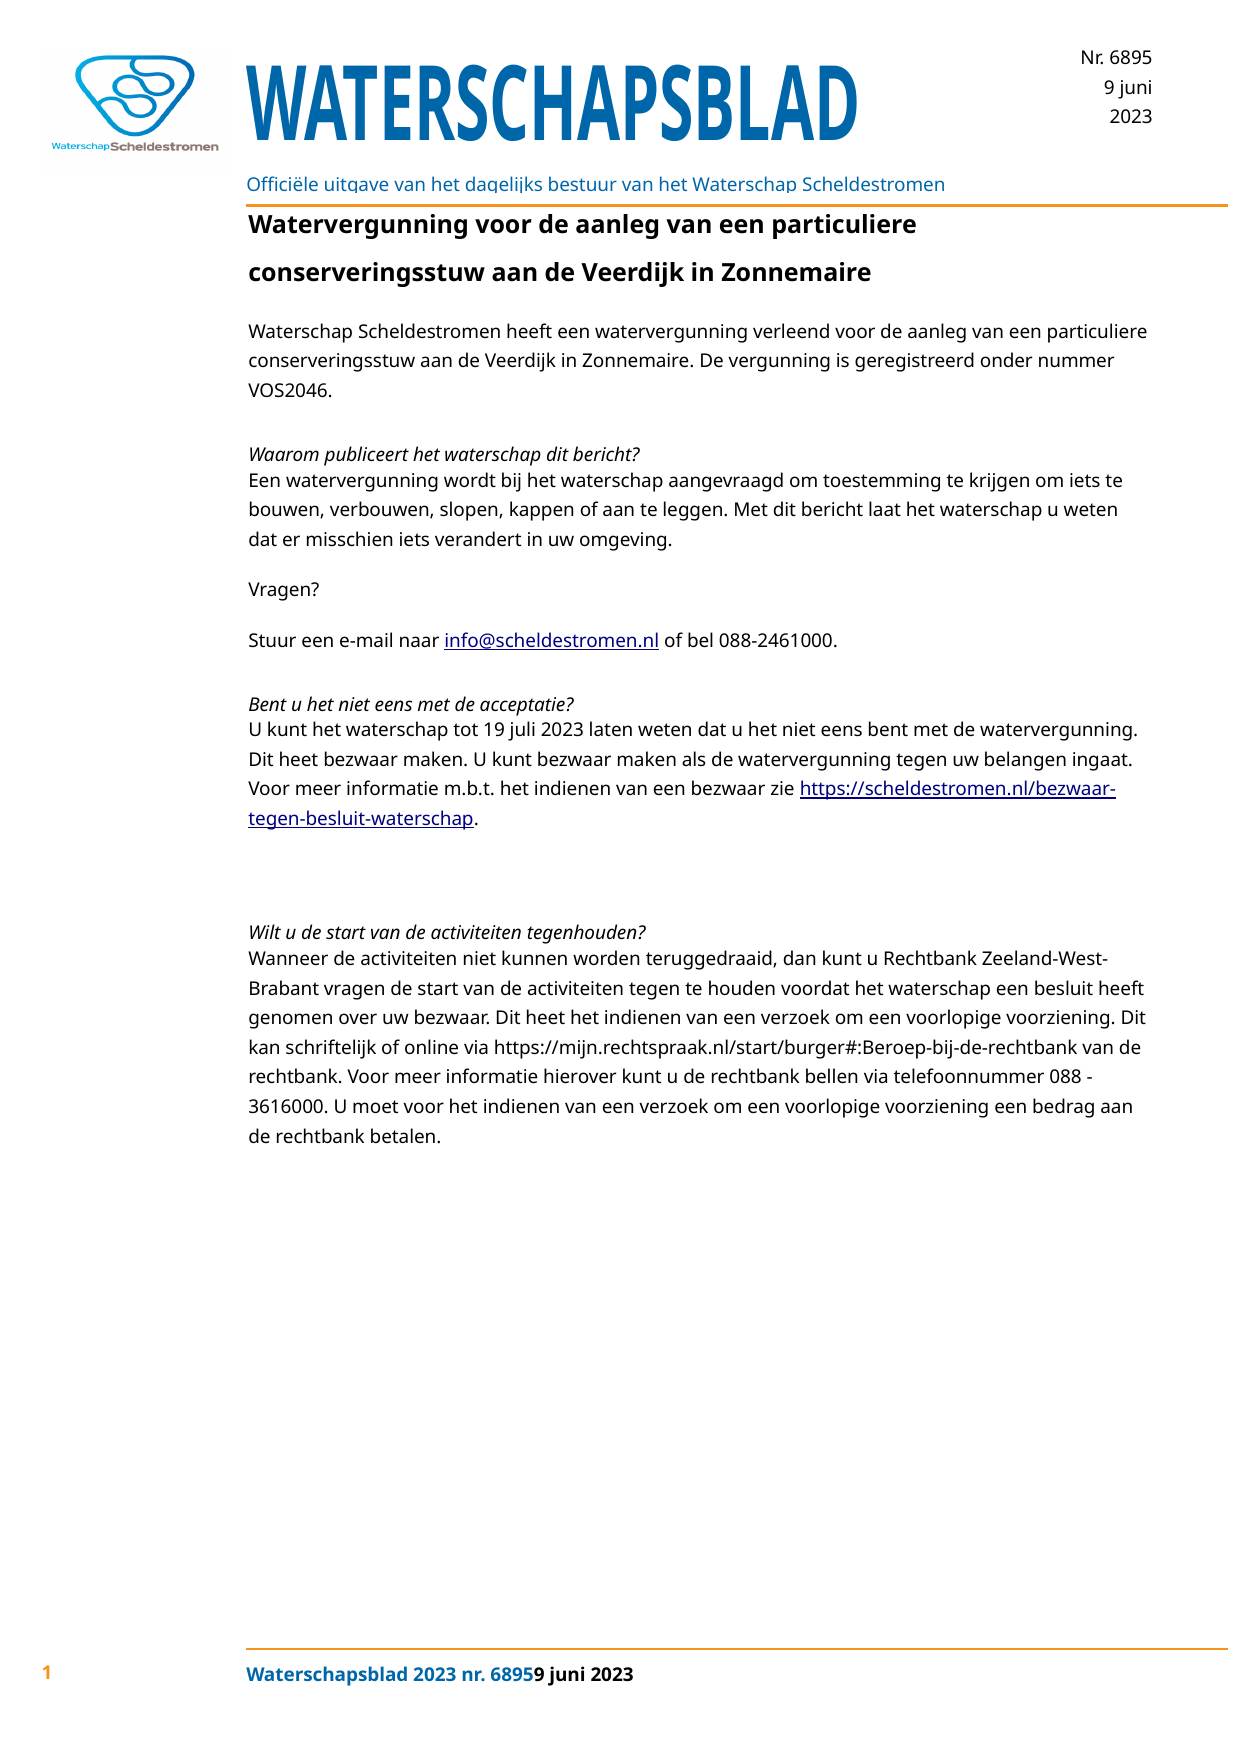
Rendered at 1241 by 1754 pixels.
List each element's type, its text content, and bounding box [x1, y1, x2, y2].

text Waarom publiceert het waterschap dit bericht? [248, 441, 1152, 467]
text U kunt het waterschap tot 19 juli 2023 laten weten dat u het niet eens bent met de watervergunning. Dit heet bezwaar maken. U kunt bezwaar maken als de watervergunning tegen uw belangen ingaat. Voor meer informatie m.b.t. het indienen van een bezwaar zie https://scheldestromen.nl/bezwaar-tegen-besluit-waterschap. [248, 716, 1152, 831]
picture [41, 47, 231, 172]
text Waterschap Scheldestromen heeft een watervergunning verleend voor de aanleg van een particuliere conserveringsstuw aan de Veerdijk in Zonnemaire. De vergunning is geregistreerd onder nummer VOS2046. [248, 318, 1152, 403]
text Wanneer de activiteiten niet kunnen worden teruggedraaid, dan kunt u Rechtbank Zeeland-West-Brabant vragen de start van de activiteiten tegen te houden voordat het waterschap een besluit heeft genomen over uw bezwaar. Dit heet het indienen van een verzoek om een voorlopige voorziening. Dit kan schriftelijk of online via https://mijn.rechtspraak.nl/start/burger#:Beroep-bij-de-rechtbank van de rechtbank. Voor meer informatie hierover kunt u de rechtbank bellen via telefoonnummer 088 - 3616000. U moet voor het indienen van een verzoek om een voorlopige voorziening een bedrag aan de rechtbank betalen. [248, 945, 1152, 1148]
text Een watervergunning wordt bij het waterschap aangevraagd om toestemming te krijgen om iets te bouwen, verbouwen, slopen, kappen of aan te leggen. Met dit bericht laat het waterschap u weten dat er misschien iets verandert in uw omgeving. [248, 467, 1152, 552]
text Wilt u de start van de activiteiten tegenhouden? [248, 919, 1152, 945]
text Vragen? [248, 576, 1152, 602]
text Bent u het niet eens met de acceptatie? [248, 691, 1152, 716]
text Watervergunning voor de aanleg van een particuliere conserveringsstuw aan de Veerdijk in Zonnemaire [248, 207, 1152, 288]
text Stuur een e-mail naar info@scheldestromen.nl of bel 088-2461000. [248, 627, 1152, 652]
